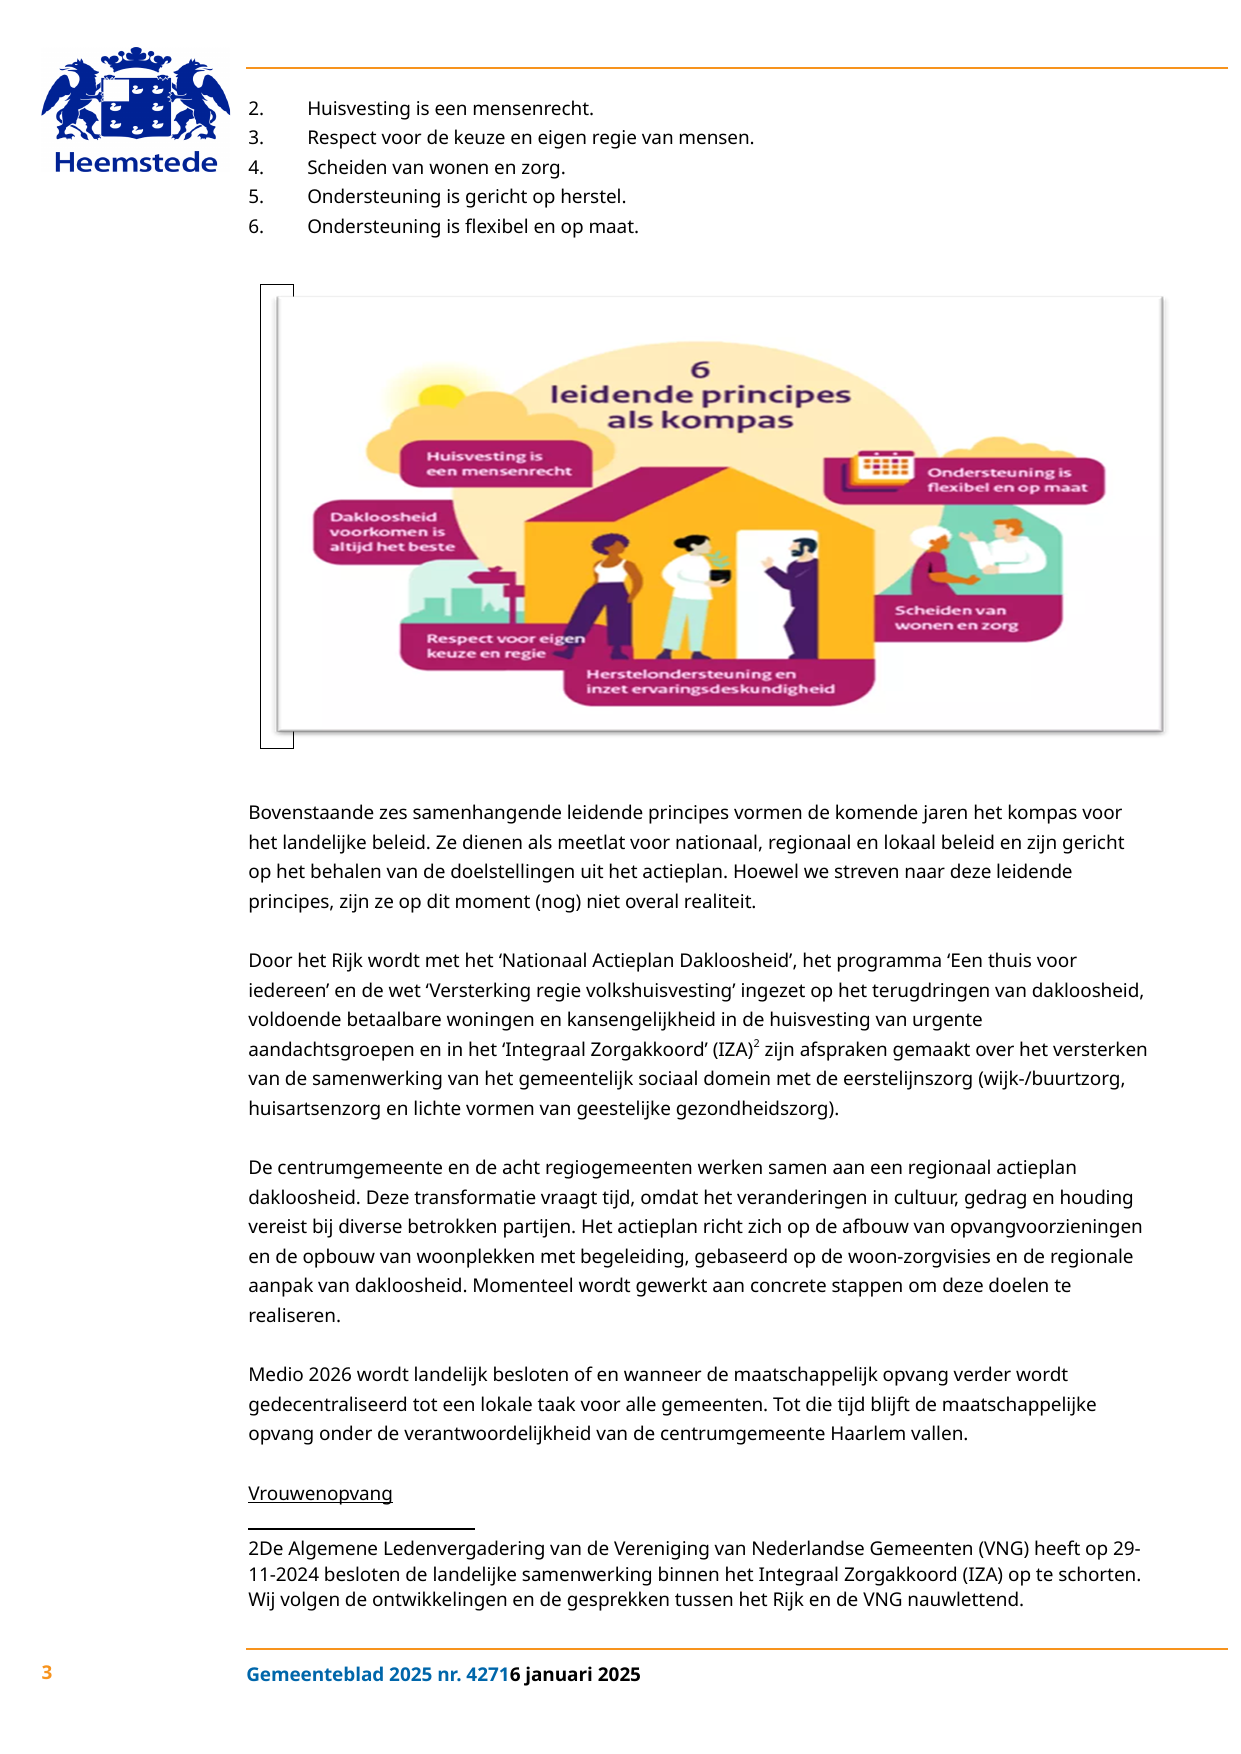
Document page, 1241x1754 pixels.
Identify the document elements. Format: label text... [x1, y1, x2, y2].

text Door het Rijk wordt met het ‘Nationaal Actieplan Dakloosheid’, het programma ‘Een thuis voor iedereen’ en de wet ‘Versterking regie volkshuisvesting’ ingezet op het terugdringen van dakloosheid, voldoende betaalbare woningen en kansengelijkheid in de huisvesting van urgente aandachtsgroepen en in het ‘Integraal Zorgakkoord’ (IZA) zijn afspraken gemaakt over het versterken van de samenwerking van het gemeentelijk sociaal domein met de eerstelijnszorg (wijk-/buurtzorg, huisartsenzorg en lichte vormen van geestelijke gezondheidszorg). [248, 947, 1152, 1121]
list Respect voor de keuze en eigen regie van mensen. [248, 124, 1152, 150]
list Ondersteuning is flexibel en op maat. [248, 213, 1152, 239]
text Bovenstaande zes samenhangende leidende principes vormen de komende jaren het kompas voor het landelijke beleid. Ze dienen als meetlat voor nationaal, regionaal en lokaal beleid en zijn gericht op het behalen van de doelstellingen uit het actieplan. Hoewel we streven naar deze leidende principes, zijn ze op dit moment (nog) niet overal realiteit. [248, 799, 1152, 914]
picture [268, 293, 1173, 740]
text De Algemene Ledenvergadering van de Vereniging van Nederlandse Gemeenten (VNG) heeft op 29-11-2024 besloten de landelijke samenwerking binnen het Integraal Zorgakkoord (IZA) op te schorten. Wij volgen de ontwikkelingen en de gesprekken tussen het Rijk en de VNG nauwlettend. [248, 1535, 1152, 1612]
picture [41, 47, 231, 172]
text Medio 2026 wordt landelijk besloten of en wanneer de maatschappelijk opvang verder wordt gedecentraliseerd tot een lokale taak voor alle gemeenten. Tot die tijd blijft de maatschappelijke opvang onder de verantwoordelijkheid van de centrumgemeente Haarlem vallen. [248, 1361, 1152, 1446]
list Huisvesting is een mensenrecht. [248, 95, 1152, 121]
list Ondersteuning is gericht op herstel. [248, 183, 1152, 209]
text De centrumgemeente en de acht regiogemeenten werken samen aan een regionaal actieplan dakloosheid. Deze transformatie vraagt tijd, omdat het veranderingen in cultuur, gedrag en houding vereist bij diverse betrokken partijen. Het actieplan richt zich op de afbouw van opvangvoorzieningen en de opbouw van woonplekken met begeleiding, gebaseerd op de woon-zorgvisies en de regionale aanpak van dakloosheid. Momenteel wordt gewerkt aan concrete stappen om deze doelen te realiseren. [248, 1154, 1152, 1328]
list Scheiden van wonen en zorg. [248, 154, 1152, 180]
text Vrouwenopvang [248, 1480, 1152, 1506]
